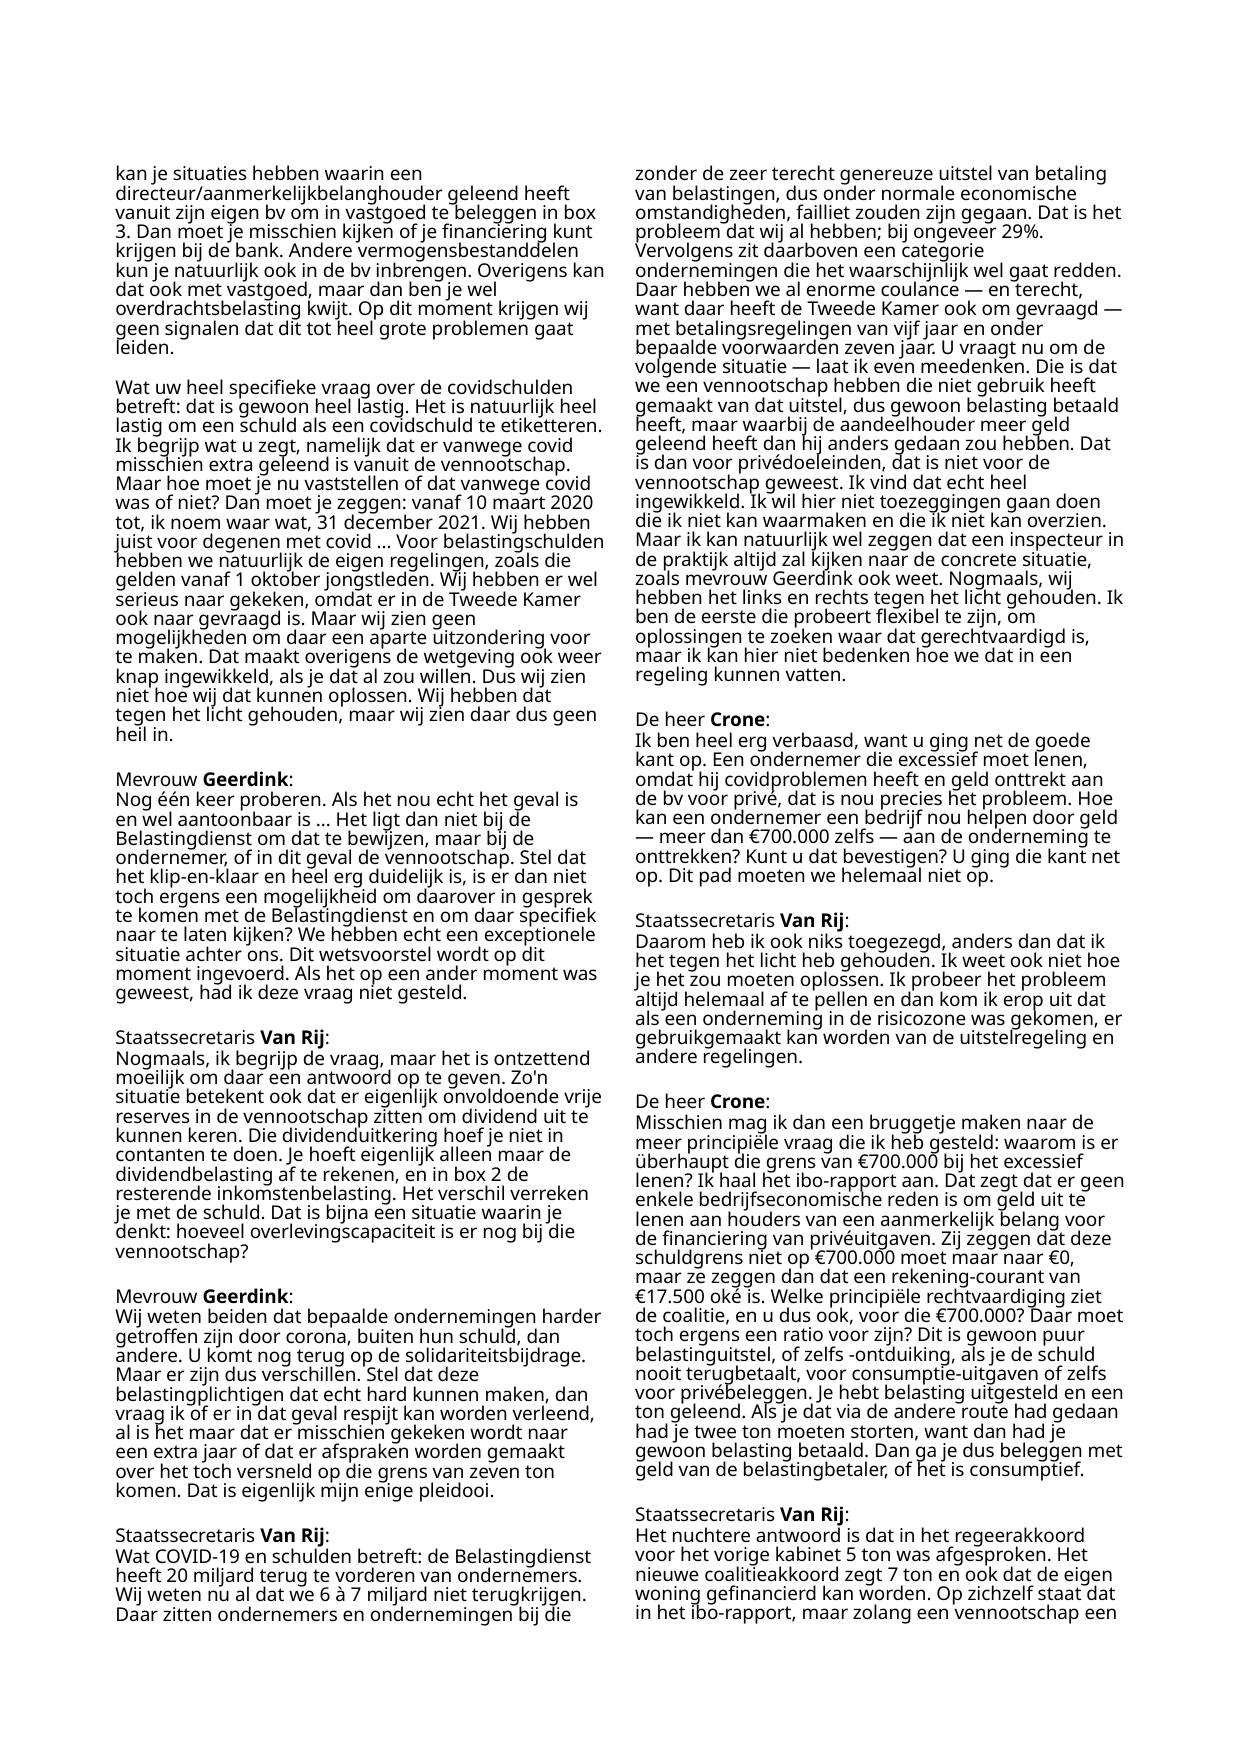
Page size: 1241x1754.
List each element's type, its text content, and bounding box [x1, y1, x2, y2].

text Mevrouw Geerdink: [115, 1283, 605, 1308]
text Wij weten beiden dat bepaalde ondernemingen harder getroffen zijn door corona, buiten hun schuld, dan andere. U komt nog terug op de solidariteitsbijdrage. Maar er zijn dus verschillen. Stel dat deze belastingplichtigen dat echt hard kunnen maken, dan vraag ik of er in dat geval respijt kan worden verleend, al is het maar dat er misschien gekeken wordt naar een extra jaar of dat er afspraken worden gemaakt over het toch versneld op die grens van zeven ton komen. Dat is eigenlijk mijn enige pleidooi. [115, 1308, 605, 1501]
text Staatssecretaris Van Rij: [115, 1024, 605, 1050]
text Nog één keer proberen. Als het nou echt het geval is en wel aantoonbaar is … Het ligt dan niet bij de Belastingdienst om dat te bewijzen, maar bij de ondernemer, of in dit geval de vennootschap. Stel dat het klip-en-klaar en heel erg duidelijk is, is er dan niet toch ergens een mogelijkheid om daarover in gesprek te komen met de Belastingdienst en om daar specifiek naar te laten kijken? We hebben echt een exceptionele situatie achter ons. Dit wetsvoorstel wordt op dit moment ingevoerd. Als het op een ander moment was geweest, had ik deze vraag niet gesteld. [115, 791, 605, 1003]
text Het nuchtere antwoord is dat in het regeerakkoord voor het vorige kabinet 5 ton was afgesproken. Het nieuwe coalitieakkoord zegt 7 ton en ook dat de eigen woning gefinancierd kan worden. Op zichzelf staat dat in het ibo-rapport, maar zolang een vennootschap een [635, 1527, 1125, 1623]
text Wat uw heel specifieke vraag over de covidschulden betreft: dat is gewoon heel lastig. Het is natuurlijk heel lastig om een schuld als een covidschuld te etiketteren. Ik begrijp wat u zegt, namelijk dat er vanwege covid misschien extra geleend is vanuit de vennootschap. Maar hoe moet je nu vaststellen of dat vanwege covid was of niet? Dan moet je zeggen: vanaf 10 maart 2020 tot, ik noem waar wat, 31 december 2021. Wij hebben juist voor degenen met covid … Voor belastingschulden hebben we natuurlijk de eigen regelingen, zoals die gelden vanaf 1 oktober jongstleden. Wij hebben er wel serieus naar gekeken, omdat er in de Tweede Kamer ook naar gevraagd is. Maar wij zien geen mogelijkheden om daar een aparte uitzondering voor te maken. Dat maakt overigens de wetgeving ook weer knap ingewikkeld, als je dat al zou willen. Dus wij zien niet hoe wij dat kunnen oplossen. Wij hebben dat tegen het licht gehouden, maar wij zien daar dus geen heil in. [115, 379, 605, 745]
text De heer Crone: [635, 1089, 1125, 1114]
text Mevrouw Geerdink: [115, 766, 605, 791]
text zonder de zeer terecht genereuze uitstel van betaling van belastingen, dus onder normale economische omstandigheden, failliet zouden zijn gegaan. Dat is het probleem dat wij al hebben; bij ongeveer 29%. Vervolgens zit daarboven een categorie ondernemingen die het waarschijnlijk wel gaat redden. Daar hebben we al enorme coulance — en terecht, want daar heeft de Tweede Kamer ook om gevraagd — met betalingsregelingen van vijf jaar en onder bepaalde voorwaarden zeven jaar. U vraagt nu om de volgende situatie — laat ik even meedenken. Die is dat we een vennootschap hebben die niet gebruik heeft gemaakt van dat uitstel, dus gewoon belasting betaald heeft, maar waarbij de aandeelhouder meer geld geleend heeft dan hij anders gedaan zou hebben. Dat is dan voor privédoeleinden, dat is niet voor de vennootschap geweest. Ik vind dat echt heel ingewikkeld. Ik wil hier niet toezeggingen gaan doen die ik niet kan waarmaken en die ik niet kan overzien. Maar ik kan natuurlijk wel zeggen dat een inspecteur in de praktijk altijd zal kijken naar de concrete situatie, zoals mevrouw Geerdink ook weet. Nogmaals, wij hebben het links en rechts tegen het licht gehouden. Ik ben de eerste die probeert flexibel te zijn, om oplossingen te zoeken waar dat gerechtvaardigd is, maar ik kan hier niet bedenken hoe we dat in een regeling kunnen vatten. [635, 165, 1125, 686]
text Misschien mag ik dan een bruggetje maken naar de meer principiële vraag die ik heb gesteld: waarom is er überhaupt die grens van €700.000 bij het excessief lenen? Ik haal het ibo-rapport aan. Dat zegt dat er geen enkele bedrijfseconomische reden is om geld uit te lenen aan houders van een aanmerkelijk belang voor de financiering van privéuitgaven. Zij zeggen dat deze schuldgrens niet op €700.000 moet maar naar €0, maar ze zeggen dan dat een rekening-courant van €17.500 oké is. Welke principiële rechtvaardiging ziet de coalitie, en u dus ook, voor die €700.000? Daar moet toch ergens een ratio voor zijn? Dit is gewoon puur belastinguitstel, of zelfs -ontduiking, als je de schuld nooit terugbetaalt, voor consumptie-uitgaven of zelfs voor privébeleggen. Je hebt belasting uitgesteld en een ton geleend. Als je dat via de andere route had gedaan had je twee ton moeten storten, want dan had je gewoon belasting betaald. Dan ga je dus beleggen met geld van de belastingbetaler, of het is consumptief. [635, 1114, 1125, 1481]
text Nogmaals, ik begrijp de vraag, maar het is ontzettend moeilijk om daar een antwoord op te geven. Zo'n situatie betekent ook dat er eigenlijk onvoldoende vrije reserves in de vennootschap zitten om dividend uit te kunnen keren. Die dividenduitkering hoef je niet in contanten te doen. Je hoeft eigenlijk alleen maar de dividendbelasting af te rekenen, en in box 2 de resterende inkomstenbelasting. Het verschil verreken je met de schuld. Dat is bijna een situatie waarin je denkt: hoeveel overlevingscapaciteit is er nog bij die vennootschap? [115, 1050, 605, 1262]
text Ik ben heel erg verbaasd, want u ging net de goede kant op. Een ondernemer die excessief moet lenen, omdat hij covidproblemen heeft en geld onttrekt aan de bv voor privé, dat is nou precies het probleem. Hoe kan een ondernemer een bedrijf nou helpen door geld — meer dan €700.000 zelfs — aan de onderneming te onttrekken? Kunt u dat bevestigen? U ging die kant net op. Dit pad moeten we helemaal niet op. [635, 732, 1125, 886]
text Staatssecretaris Van Rij: [115, 1522, 605, 1548]
text kan je situaties hebben waarin een directeur/aanmerkelijkbelanghouder geleend heeft vanuit zijn eigen bv om in vastgoed te beleggen in box 3. Dan moet je misschien kijken of je financiering kunt krijgen bij de bank. Andere vermogensbestanddelen kun je natuurlijk ook in de bv inbrengen. Overigens kan dat ook met vastgoed, maar dan ben je wel overdrachtsbelasting kwijt. Op dit moment krijgen wij geen signalen dat dit tot heel grote problemen gaat leiden. [115, 165, 605, 358]
text Staatssecretaris Van Rij: [635, 907, 1125, 933]
text Daarom heb ik ook niks toegezegd, anders dan dat ik het tegen het licht heb gehouden. Ik weet ook niet hoe je het zou moeten oplossen. Ik probeer het probleem altijd helemaal af te pellen en dan kom ik erop uit dat als een onderneming in de risicozone was gekomen, er gebruikgemaakt kan worden van de uitstelregeling en andere regelingen. [635, 933, 1125, 1068]
text Wat COVID-19 en schulden betreft: de Belastingdienst heeft 20 miljard terug te vorderen van ondernemers. Wij weten nu al dat we 6 à 7 miljard niet terugkrijgen. Daar zitten ondernemers en ondernemingen bij die [115, 1548, 605, 1625]
text Staatssecretaris Van Rij: [635, 1501, 1125, 1527]
text De heer Crone: [635, 706, 1125, 732]
